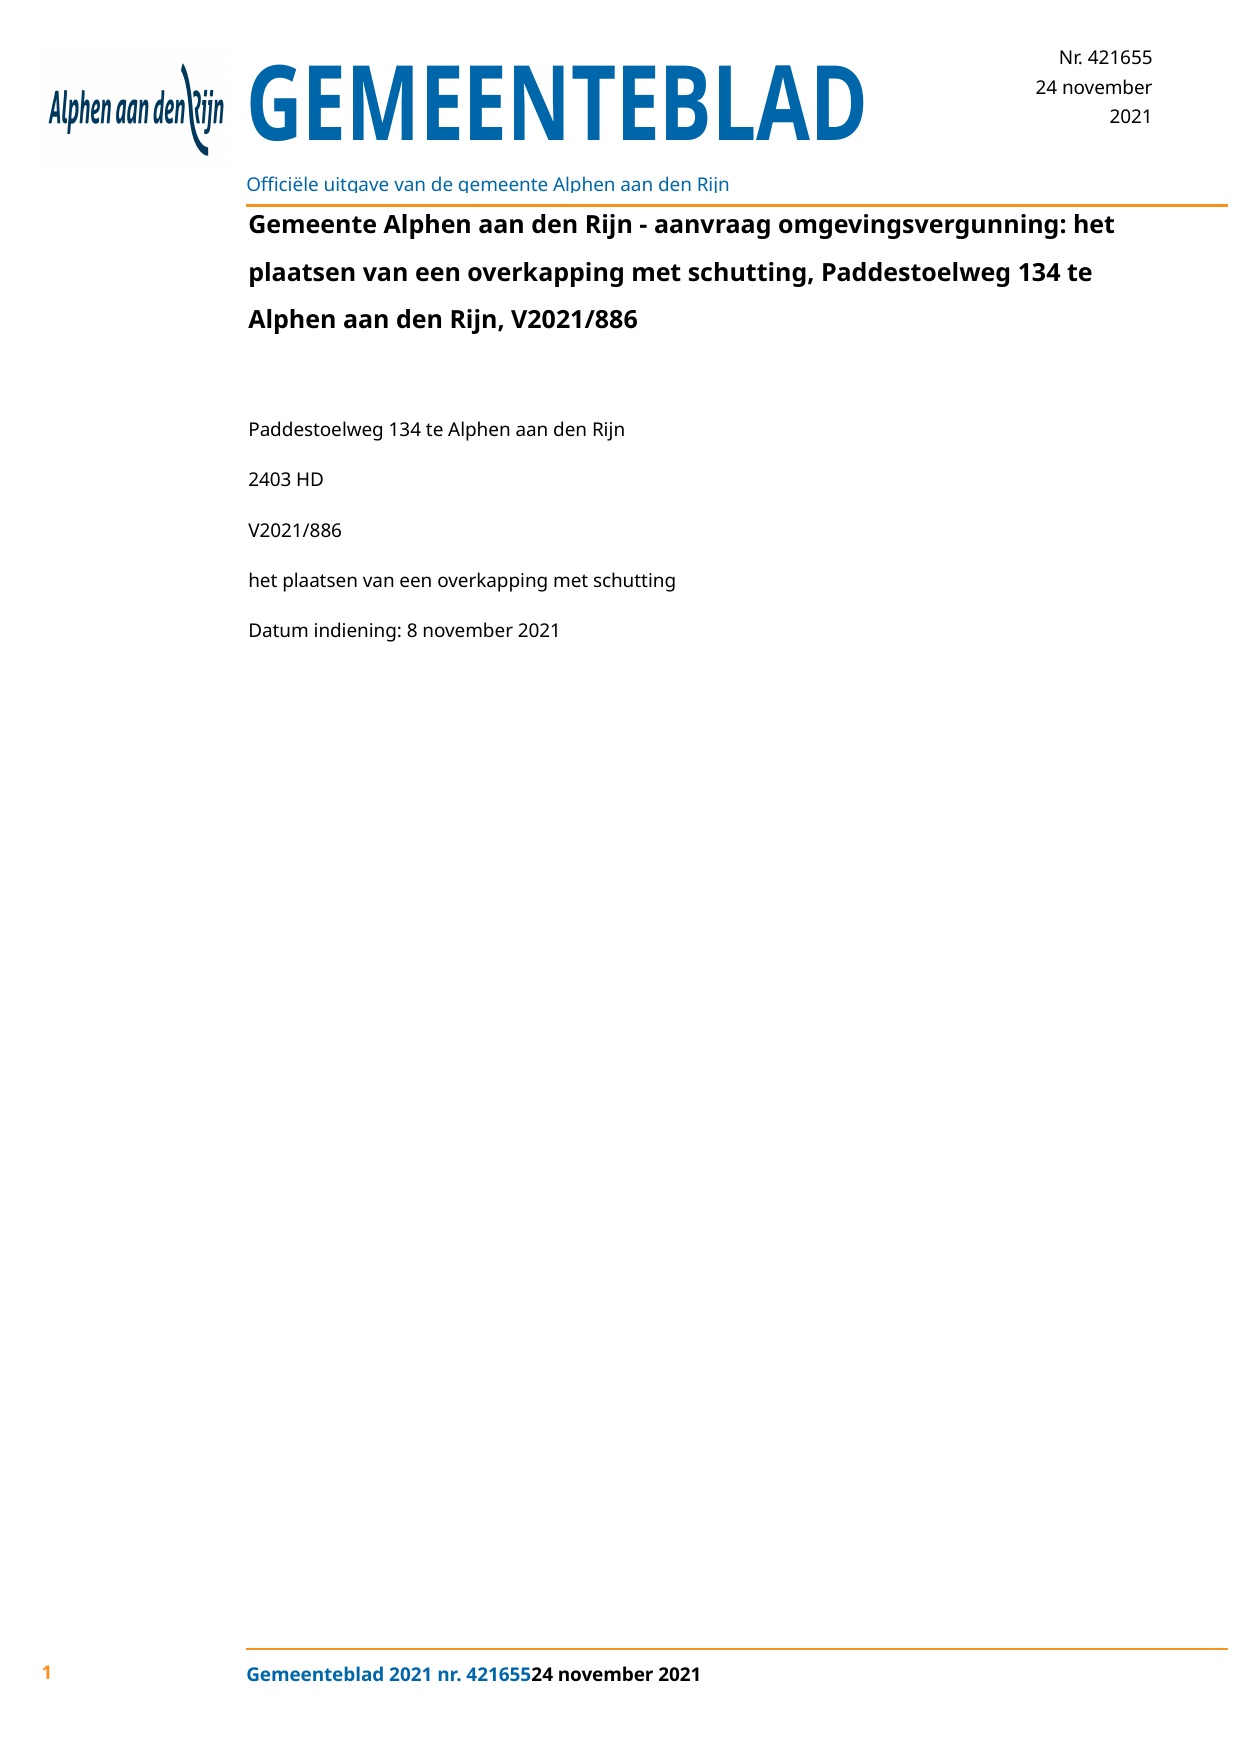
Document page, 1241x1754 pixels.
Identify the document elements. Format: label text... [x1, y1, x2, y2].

text Gemeente Alphen aan den Rijn - aanvraag omgevingsvergunning: het plaatsen van een overkapping met schutting, Paddestoelweg 134 te Alphen aan den Rijn, V2021/886 [248, 207, 1152, 336]
text het plaatsen van een overkapping met schutting [248, 567, 1152, 593]
text V2021/886 [248, 517, 1152, 542]
text Paddestoelweg 134 te Alphen aan den Rijn [248, 416, 1152, 442]
text 2403 HD [248, 466, 1152, 492]
text Datum indiening: 8 november 2021 [248, 618, 1152, 643]
picture [41, 47, 231, 172]
